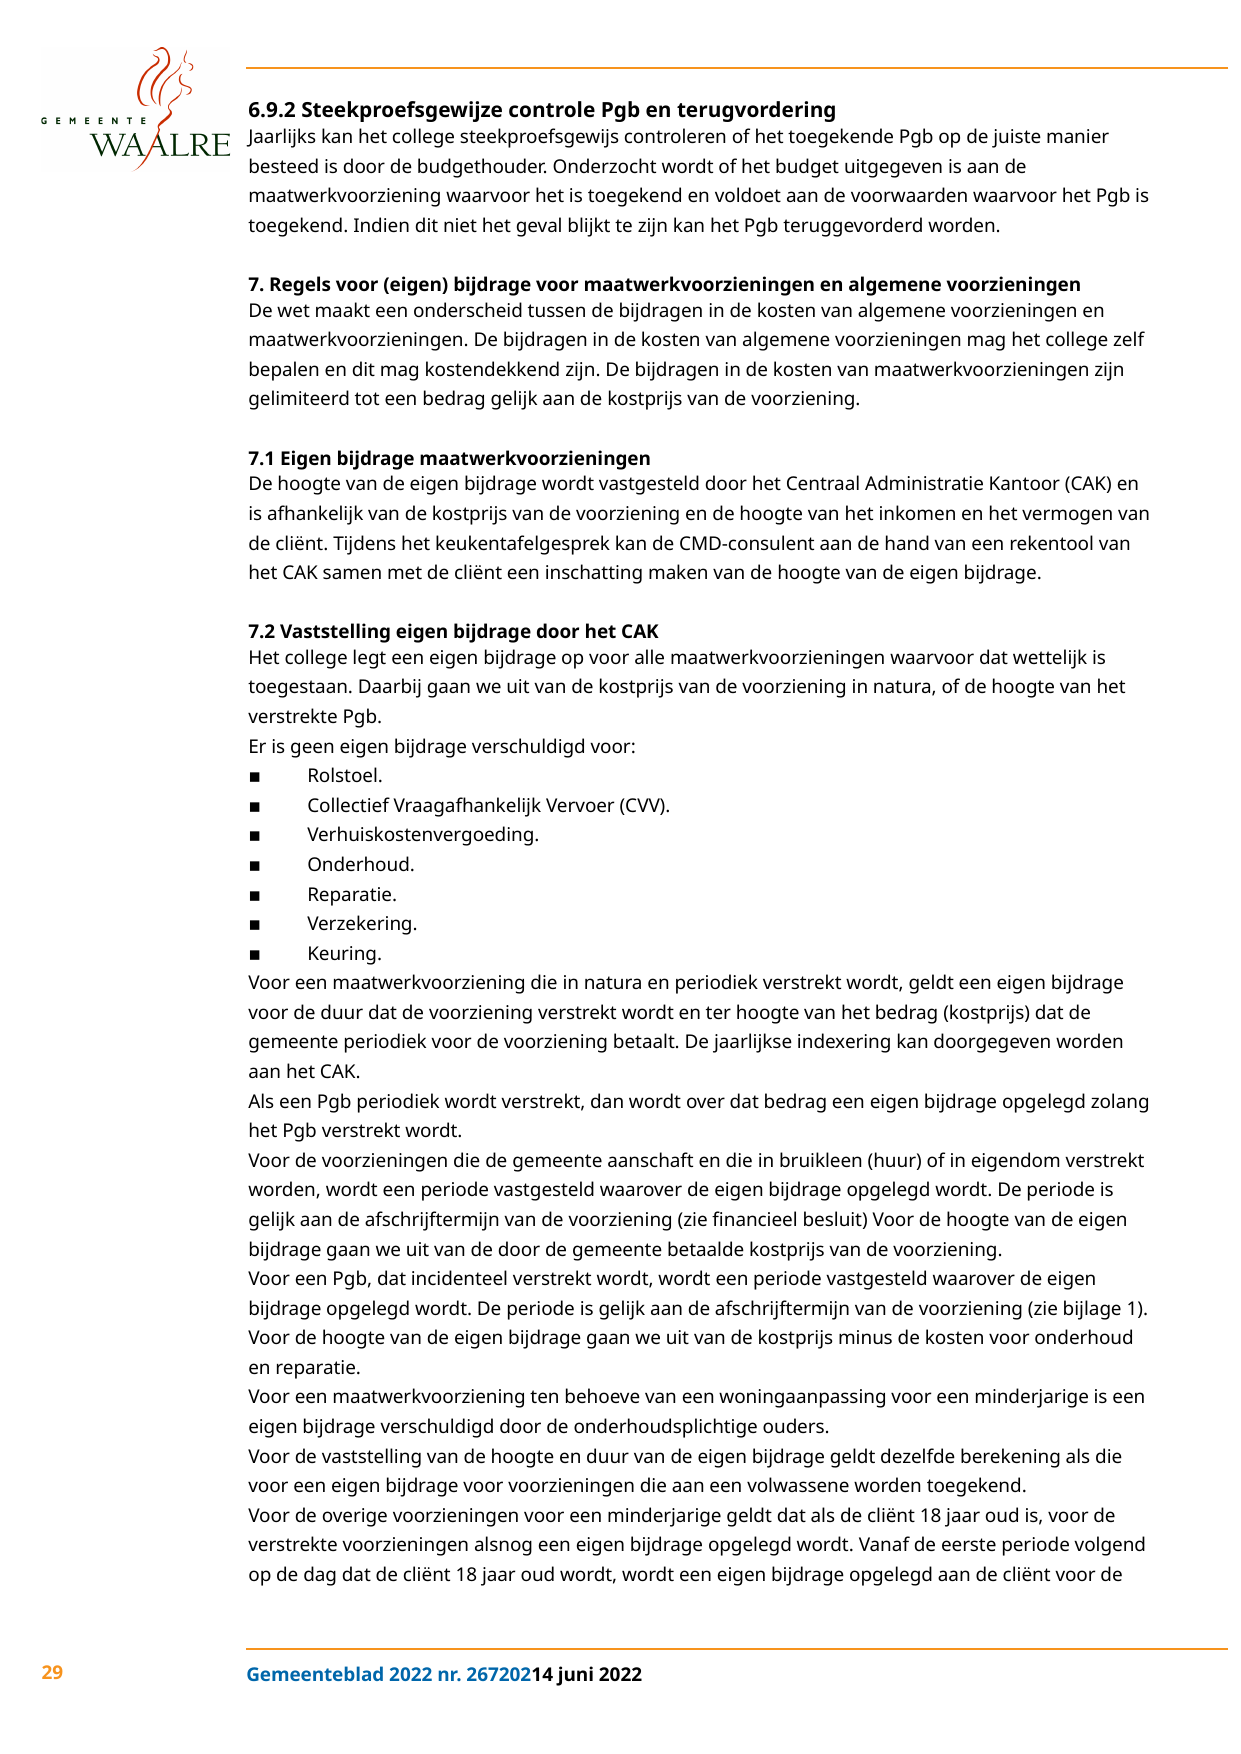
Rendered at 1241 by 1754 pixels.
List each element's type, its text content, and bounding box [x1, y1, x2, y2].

text Jaarlijks kan het college steekproefsgewijs controleren of het toegekende Pgb op de juiste manier besteed is door de budgethouder. Onderzocht wordt of het budget uitgegeven is aan de maatwerkvoorziening waarvoor het is toegekend en voldoet aan de voorwaarden waarvoor het Pgb is toegekend. Indien dit niet het geval blijkt te zijn kan het Pgb teruggevorderd worden. [248, 123, 1152, 238]
list Reparatie. [248, 881, 1152, 907]
text Het college legt een eigen bijdrage op voor alle maatwerkvoorzieningen waarvoor dat wettelijk is toegestaan. Daarbij gaan we uit van de kostprijs van de voorziening in natura, of de hoogte van het verstrekte Pgb. [248, 644, 1152, 729]
text 7.2 Vaststelling eigen bijdrage door het CAK [248, 618, 1152, 644]
list Collectief Vraagafhankelijk Vervoer (CVV). [248, 792, 1152, 818]
text Er is geen eigen bijdrage verschuldigd voor: [248, 733, 1152, 759]
text De wet maakt een onderscheid tussen de bijdragen in de kosten van algemene voorzieningen en maatwerkvoorzieningen. De bijdragen in de kosten van algemene voorzieningen mag het college zelf bepalen en dit mag kostendekkend zijn. De bijdragen in de kosten van maatwerkvoorzieningen zijn gelimiteerd tot een bedrag gelijk aan de kostprijs van de voorziening. [248, 297, 1152, 411]
text Voor de overige voorzieningen voor een minderjarige geldt dat als de cliënt 18 jaar oud is, voor de verstrekte voorzieningen alsnog een eigen bijdrage opgelegd wordt. Vanaf de eerste periode volgend op de dag dat de cliënt 18 jaar oud wordt, wordt een eigen bijdrage opgelegd aan de cliënt voor de [248, 1502, 1152, 1587]
list Onderhoud. [248, 851, 1152, 877]
text Voor de voorzieningen die de gemeente aanschaft en die in bruikleen (huur) of in eigendom verstrekt worden, wordt een periode vastgesteld waarover de eigen bijdrage opgelegd wordt. De periode is gelijk aan de afschrijftermijn van de voorziening (zie financieel besluit) Voor de hoogte van de eigen bijdrage gaan we uit van de door de gemeente betaalde kostprijs van de voorziening. [248, 1147, 1152, 1262]
text Voor een Pgb, dat incidenteel verstrekt wordt, wordt een periode vastgesteld waarover de eigen bijdrage opgelegd wordt. De periode is gelijk aan de afschrijftermijn van de voorziening (zie bijlage 1). Voor de hoogte van de eigen bijdrage gaan we uit van de kostprijs minus de kosten voor onderhoud en reparatie. [248, 1265, 1152, 1380]
text Voor een maatwerkvoorziening ten behoeve van een woningaanpassing voor een minderjarige is een eigen bijdrage verschuldigd door de onderhoudsplichtige ouders. [248, 1384, 1152, 1439]
text 7.1 Eigen bijdrage maatwerkvoorzieningen [248, 445, 1152, 471]
list Verhuiskostenvergoeding. [248, 822, 1152, 847]
list Verzekering. [248, 910, 1152, 936]
picture [41, 47, 231, 172]
list Rolstoel. [248, 762, 1152, 788]
list Keuring. [248, 940, 1152, 966]
text 6.9.2 Steekproefsgewijze controle Pgb en terugvordering [248, 95, 1152, 123]
text De hoogte van de eigen bijdrage wordt vastgesteld door het Centraal Administratie Kantoor (CAK) en is afhankelijk van de kostprijs van de voorziening en de hoogte van het inkomen en het vermogen van de cliënt. Tijdens het keukentafelgesprek kan de CMD-consulent aan de hand van een rekentool van het CAK samen met de cliënt een inschatting maken van de hoogte van de eigen bijdrage. [248, 471, 1152, 585]
text Als een Pgb periodiek wordt verstrekt, dan wordt over dat bedrag een eigen bijdrage opgelegd zolang het Pgb verstrekt wordt. [248, 1088, 1152, 1143]
text 7. Regels voor (eigen) bijdrage voor maatwerkvoorzieningen en algemene voorzieningen [248, 271, 1152, 297]
text Voor de vaststelling van de hoogte en duur van de eigen bijdrage geldt dezelfde berekening als die voor een eigen bijdrage voor voorzieningen die aan een volwassene worden toegekend. [248, 1443, 1152, 1498]
text Voor een maatwerkvoorziening die in natura en periodiek verstrekt wordt, geldt een eigen bijdrage voor de duur dat de voorziening verstrekt wordt en ter hoogte van het bedrag (kostprijs) dat de gemeente periodiek voor de voorziening betaalt. De jaarlijkse indexering kan doorgegeven worden aan het CAK. [248, 969, 1152, 1084]
